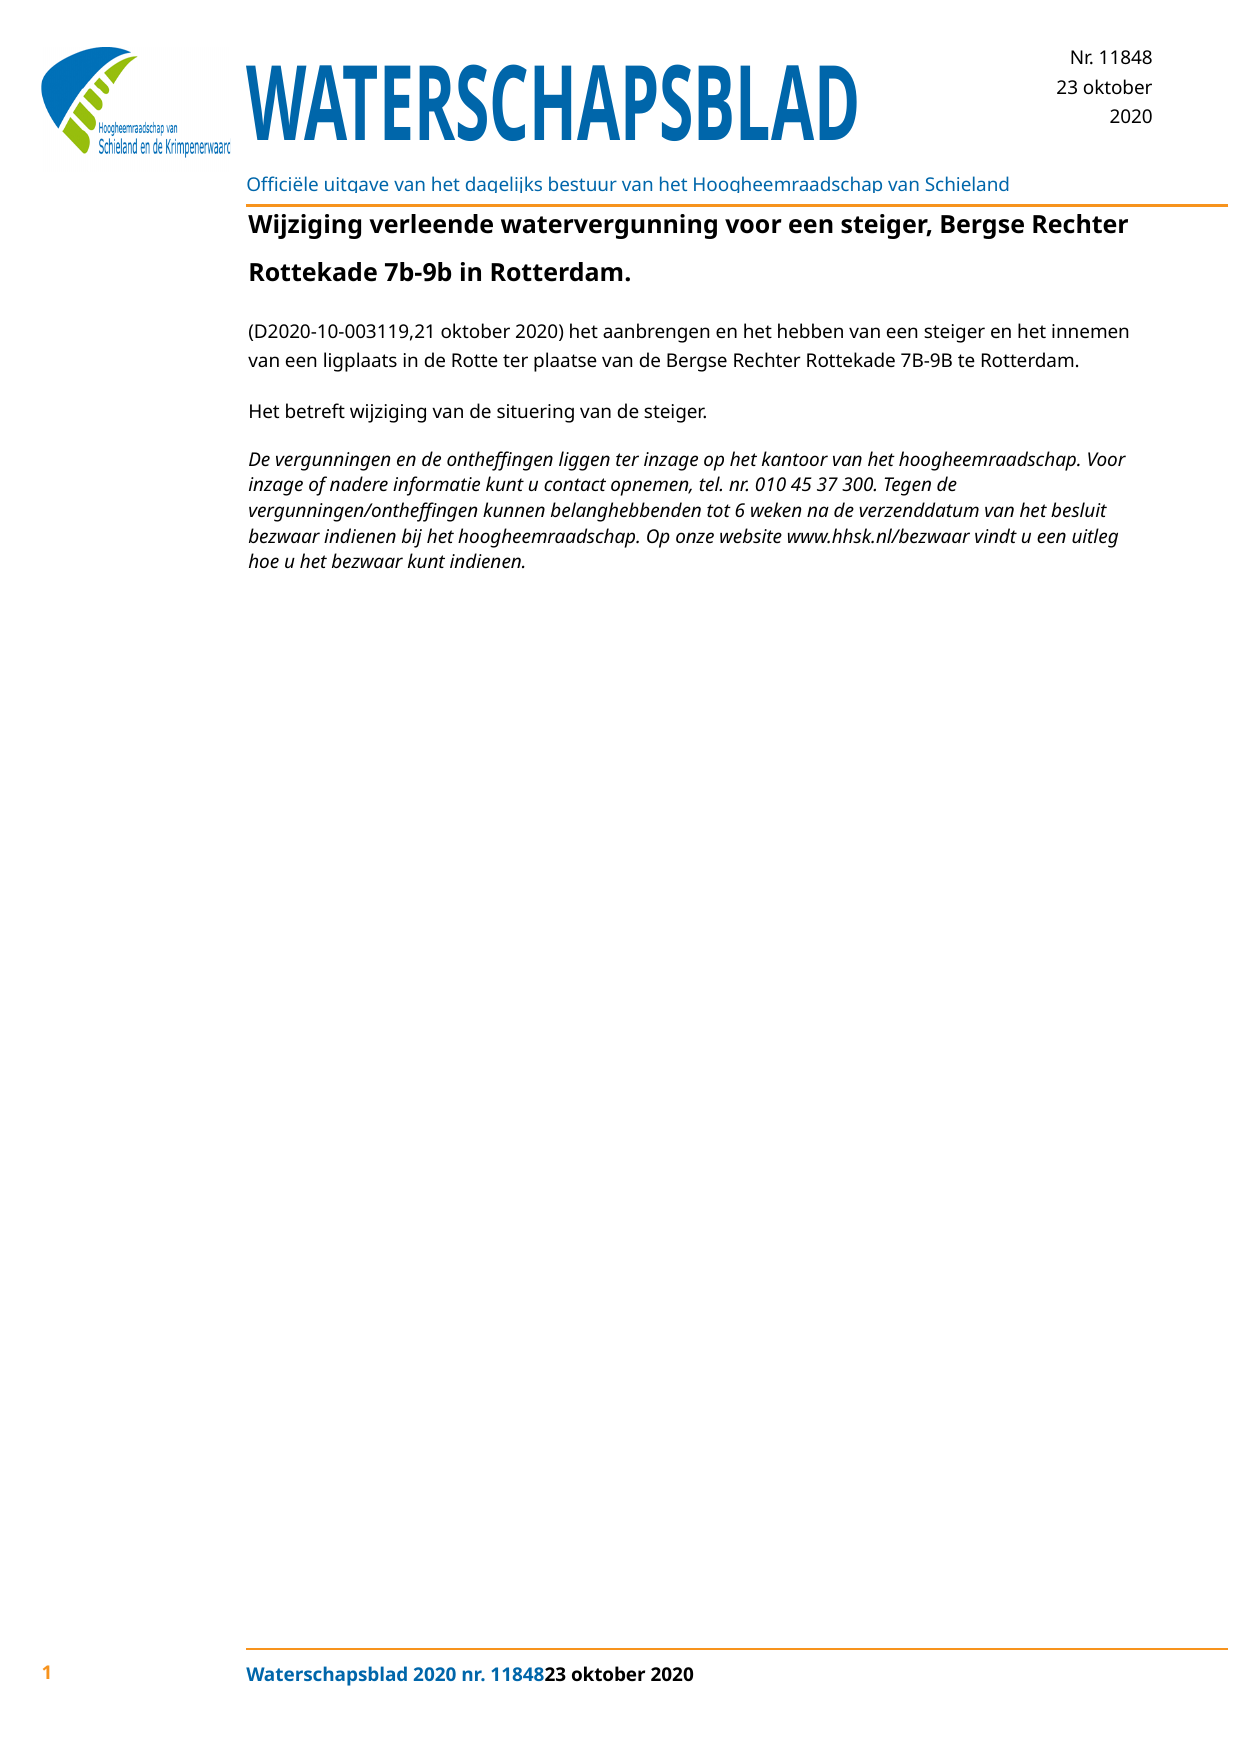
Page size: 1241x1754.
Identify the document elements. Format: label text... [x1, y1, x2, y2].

text De vergunningen en de ontheffingen liggen ter inzage op het kantoor van het hoogheemraadschap. Voor inzage of nadere informatie kunt u contact opnemen, tel. nr. 010 45 37 300. Tegen de vergunningen/ontheffingen kunnen belanghebbenden tot 6 weken na de verzenddatum van het besluit bezwaar indienen bij het hoogheemraadschap. Op onze website www.hhsk.nl/bezwaar vindt u een uitleg hoe u het bezwaar kunt indienen. [248, 446, 1152, 574]
text Het betreft wijziging van de situering van de steiger. [248, 398, 1152, 424]
text (D2020-10-003119,21 oktober 2020) het aanbrengen en het hebben van een steiger en het innemen van een ligplaats in de Rotte ter plaatse van de Bergse Rechter Rottekade 7B-9B te Rotterdam. [248, 318, 1152, 373]
text Wijziging verleende watervergunning voor een steiger, Bergse Rechter Rottekade 7b-9b in Rotterdam. [248, 207, 1152, 288]
picture [41, 47, 231, 172]
